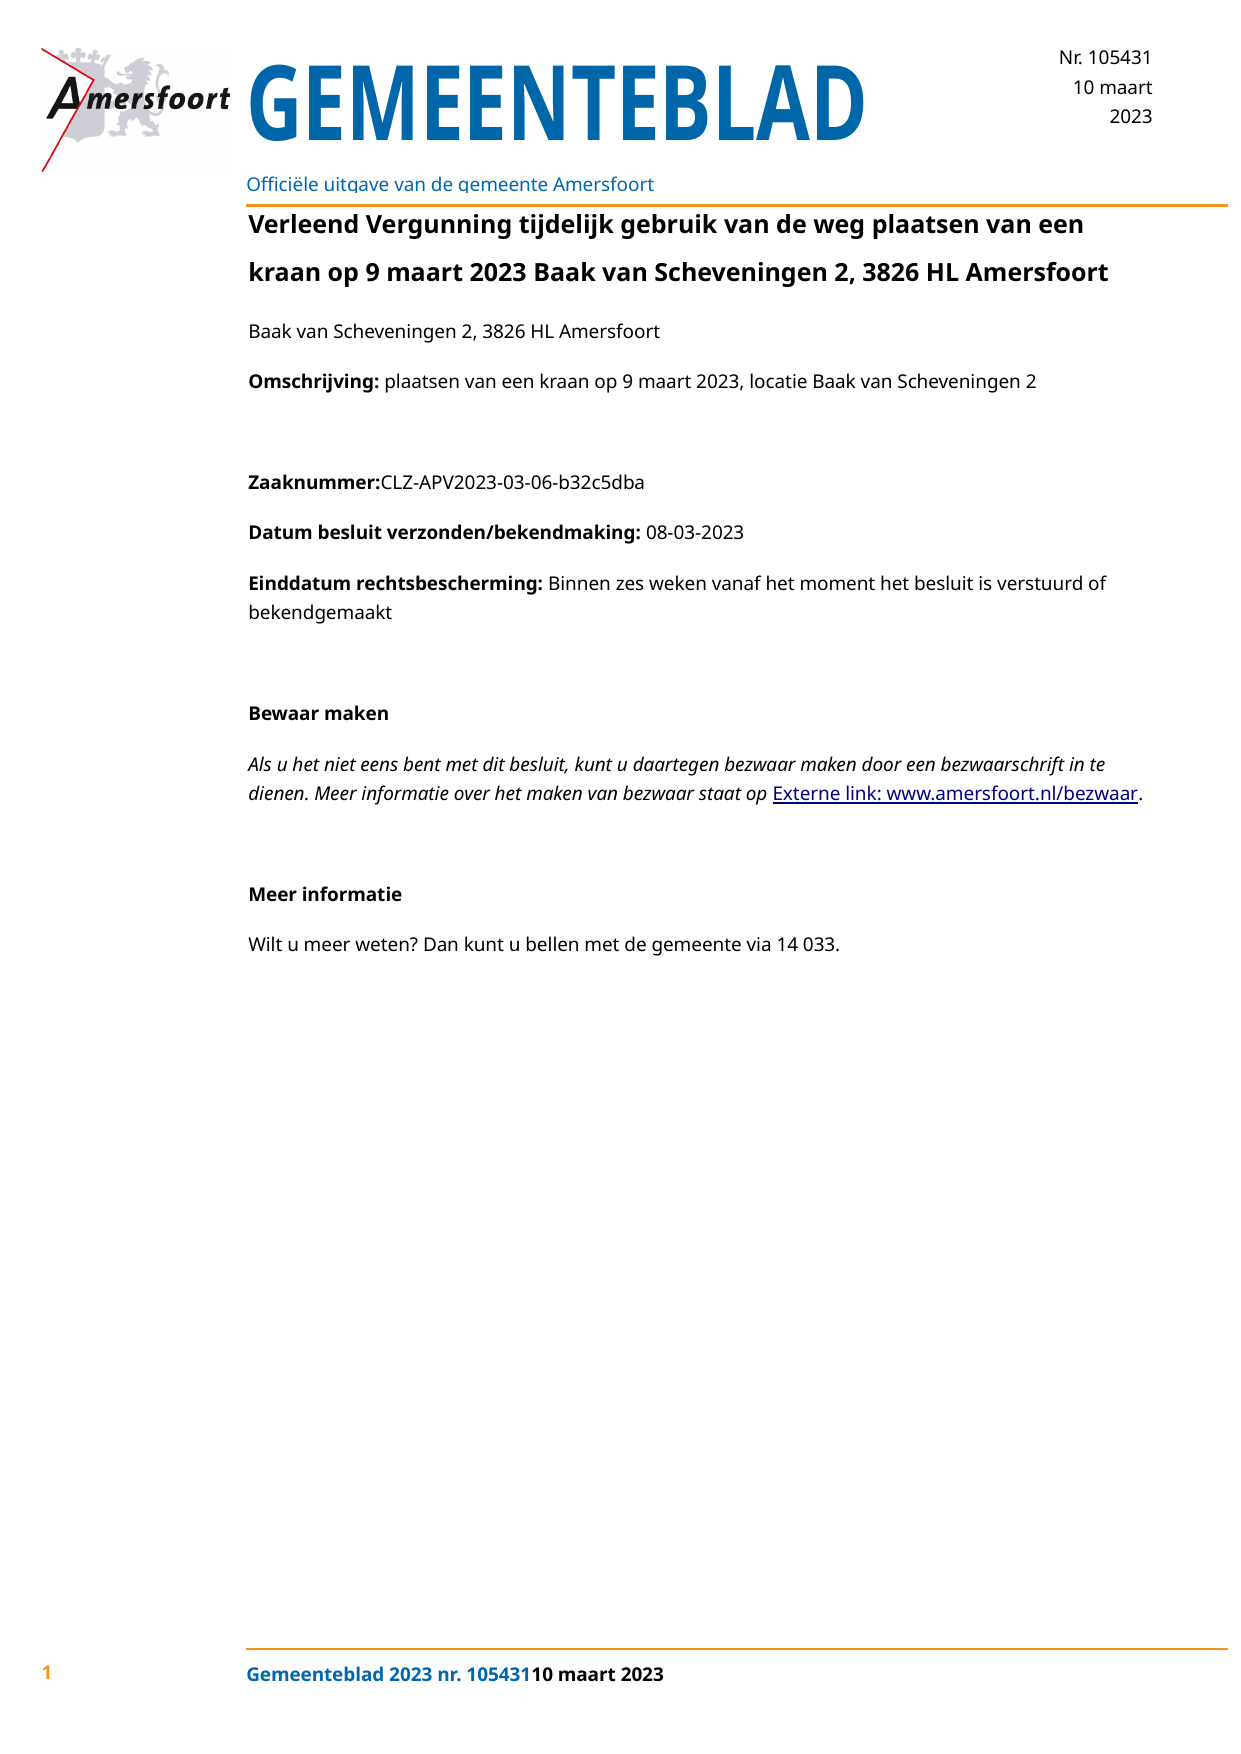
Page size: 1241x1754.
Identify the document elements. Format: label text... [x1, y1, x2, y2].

text Omschrijving: plaatsen van een kraan op 9 maart 2023, locatie Baak van Scheveningen 2 [248, 368, 1152, 394]
text Bewaar maken [248, 700, 1152, 726]
text Verleend Vergunning tijdelijk gebruik van de weg plaatsen van een kraan op 9 maart 2023 Baak van Scheveningen 2, 3826 HL Amersfoort [248, 207, 1152, 288]
text Datum besluit verzonden/bekendmaking: 08-03-2023 [248, 519, 1152, 545]
text Baak van Scheveningen 2, 3826 HL Amersfoort [248, 318, 1152, 344]
text Meer informatie [248, 881, 1152, 907]
picture [41, 47, 231, 172]
text Wilt u meer weten? Dan kunt u bellen met de gemeente via 14 033. [248, 932, 1152, 957]
text Zaaknummer:CLZ-APV2023-03-06-b32c5dba [248, 469, 1152, 495]
text Als u het niet eens bent met dit besluit, kunt u daartegen bezwaar maken door een bezwaarschrift in te dienen. Meer informatie over het maken van bezwaar staat op Externe link: www.amersfoort.nl/bezwaar. [248, 751, 1152, 806]
text Einddatum rechtsbescherming: Binnen zes weken vanaf het moment het besluit is verstuurd of bekendgemaakt [248, 570, 1152, 625]
